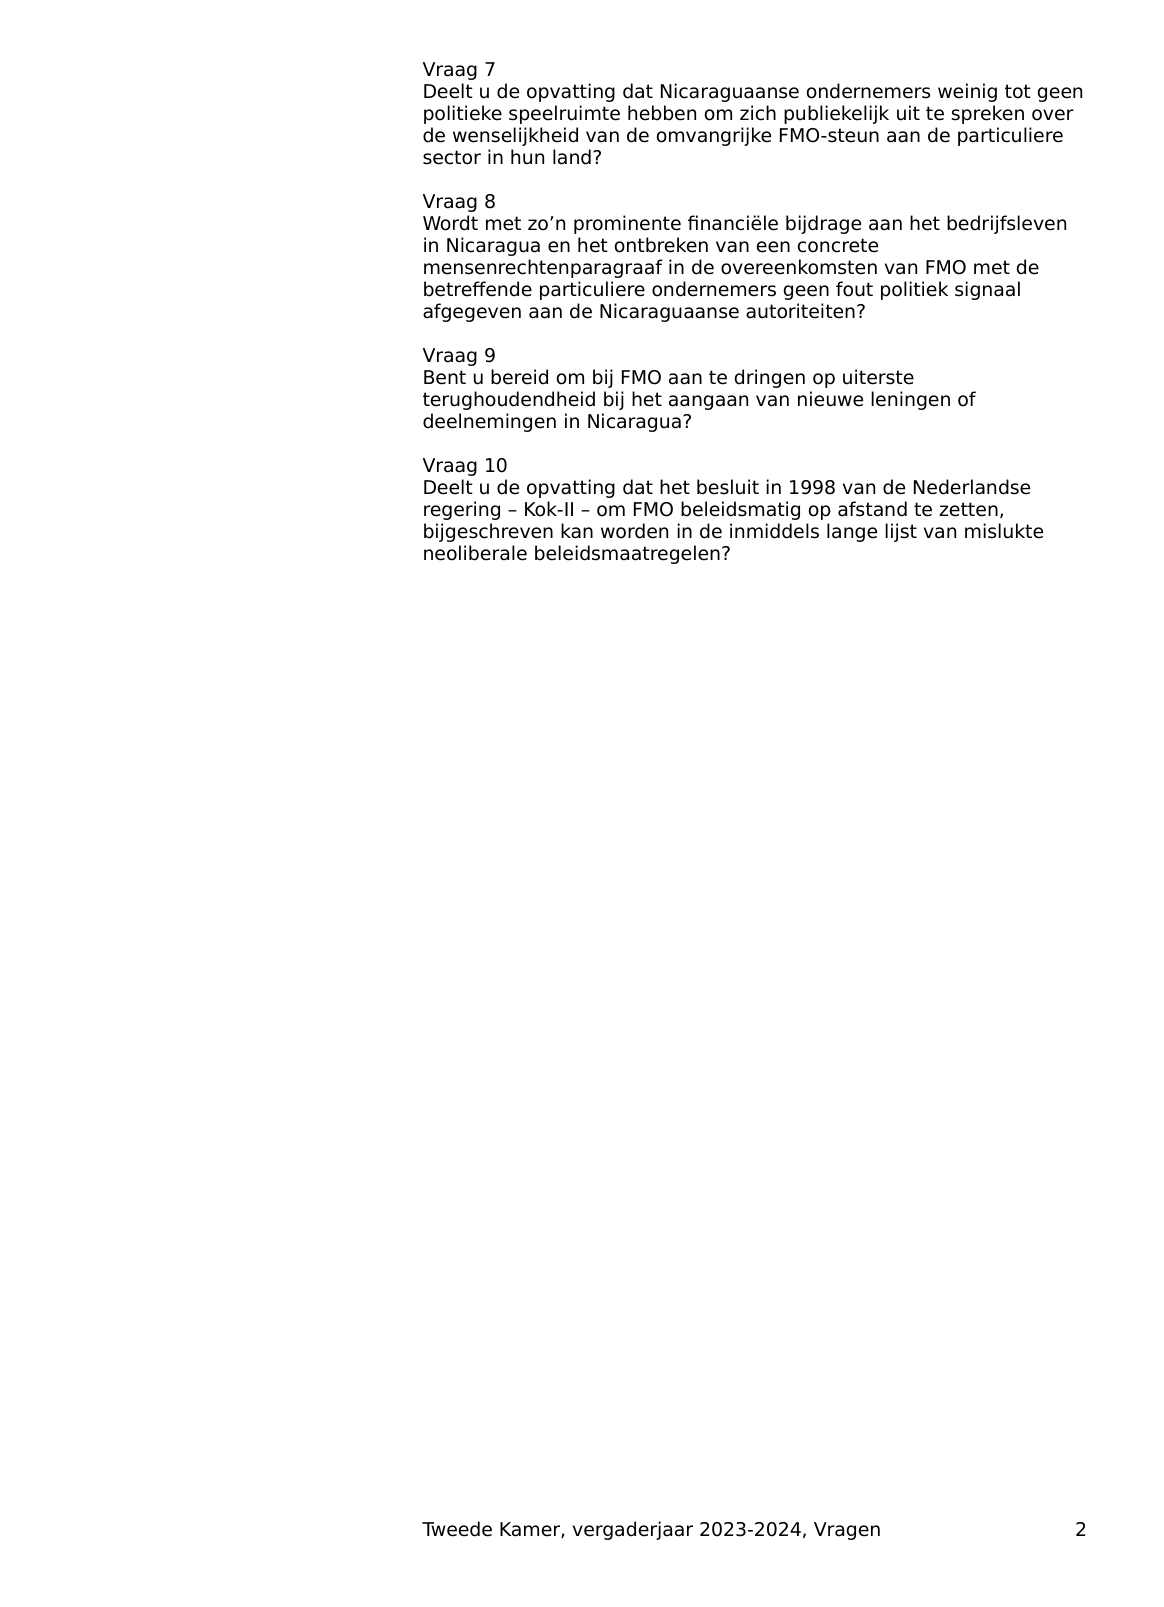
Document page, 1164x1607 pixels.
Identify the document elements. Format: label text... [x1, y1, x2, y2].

text Deelt u de opvatting dat Nicaraguaanse ondernemers weinig tot geen politieke speelruimte hebben om zich publiekelijk uit te spreken over de wenselijkheid van de omvangrijke FMO-steun aan de particuliere sector in hun land? [422, 81, 1087, 169]
text Vraag 9 [422, 345, 1087, 367]
text Deelt u de opvatting dat het besluit in 1998 van de Nederlandse regering – Kok-II – om FMO beleidsmatig op afstand te zetten, bijgeschreven kan worden in de inmiddels lange lijst van mislukte neoliberale beleidsmaatregelen? [422, 477, 1087, 565]
text Vraag 7 [422, 59, 1087, 81]
text Wordt met zo’n prominente financiële bijdrage aan het bedrijfsleven in Nicaragua en het ontbreken van een concrete mensenrechtenparagraaf in de overeenkomsten van FMO met de betreffende particuliere ondernemers geen fout politiek signaal afgegeven aan de Nicaraguaanse autoriteiten? [422, 213, 1087, 323]
text Vraag 8 [422, 191, 1087, 213]
text Vraag 10 [422, 455, 1087, 477]
text Bent u bereid om bij FMO aan te dringen op uiterste terughoudendheid bij het aangaan van nieuwe leningen of deelnemingen in Nicaragua? [422, 367, 1087, 433]
